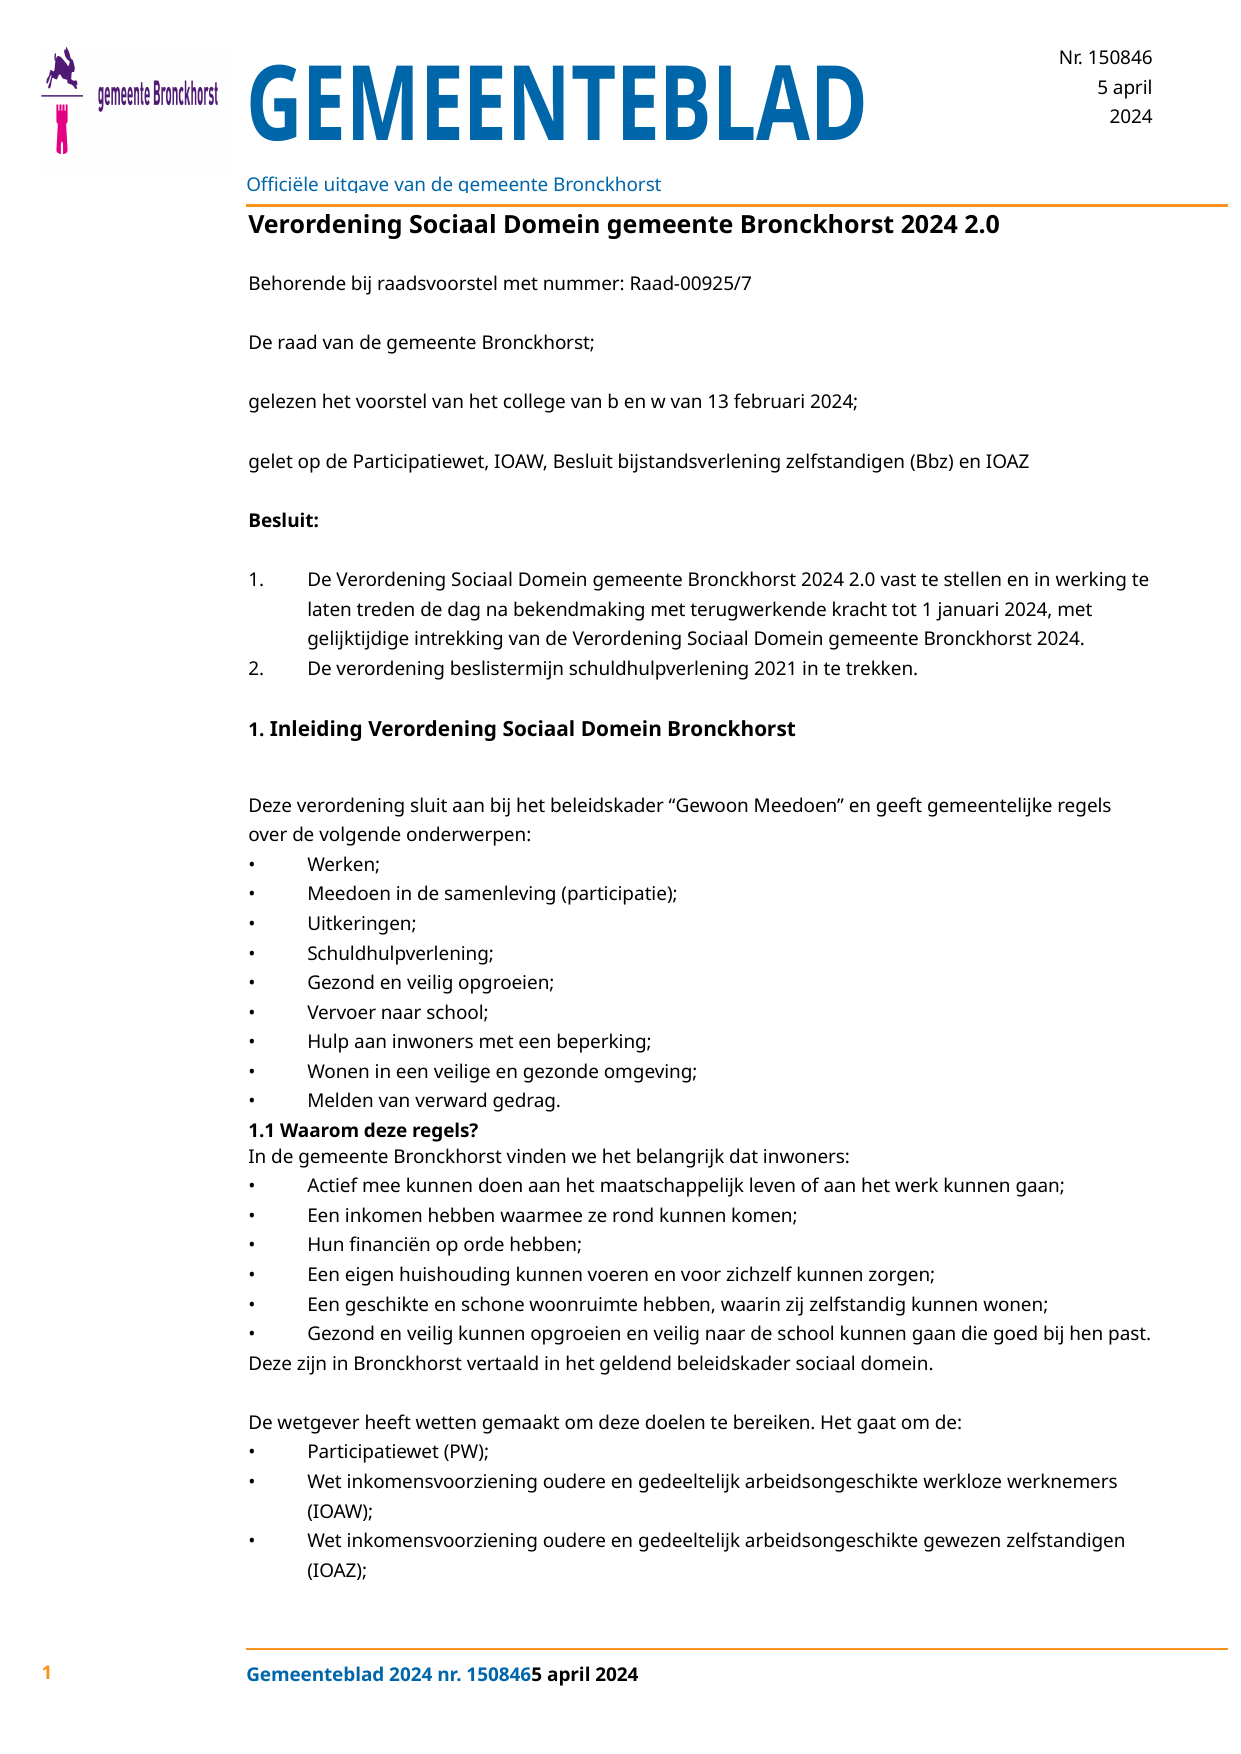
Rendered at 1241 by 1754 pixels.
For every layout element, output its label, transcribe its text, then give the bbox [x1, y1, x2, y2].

list Schuldhulpverlening; [248, 940, 1152, 965]
list Vervoer naar school; [248, 999, 1152, 1024]
list Wet inkomensvoorziening oudere en gedeeltelijk arbeidsongeschikte werkloze werknemers (IOAW); [248, 1468, 1152, 1524]
list Gezond en veilig opgroeien; [248, 969, 1152, 995]
text 1.1 Waarom deze regels? [248, 1117, 1152, 1143]
text Deze verordening sluit aan bij het beleidskader “Gewoon Meedoen” en geeft gemeentelijke regels over de volgende onderwerpen: [248, 792, 1152, 847]
list Wonen in een veilige en gezonde omgeving; [248, 1058, 1152, 1084]
text Verordening Sociaal Domein gemeente Bronckhorst 2024 2.0 [248, 207, 1152, 241]
list Werken; [248, 851, 1152, 877]
text De wetgever heeft wetten gemaakt om deze doelen te bereiken. Het gaat om de: [248, 1409, 1152, 1435]
text 1. Inleiding Verordening Sociaal Domein Bronckhorst [248, 714, 1152, 742]
text De raad van de gemeente Bronckhorst; [248, 329, 1152, 355]
list Hulp aan inwoners met een beperking; [248, 1028, 1152, 1054]
text In de gemeente Bronckhorst vinden we het belangrijk dat inwoners: [248, 1143, 1152, 1169]
list Uitkeringen; [248, 910, 1152, 936]
list Actief mee kunnen doen aan het maatschappelijk leven of aan het werk kunnen gaan; [248, 1172, 1152, 1198]
list Een inkomen hebben waarmee ze rond kunnen komen; [248, 1202, 1152, 1228]
list Meedoen in de samenleving (participatie); [248, 881, 1152, 906]
text Besluit: [248, 507, 1152, 533]
list Hun financiën op orde hebben; [248, 1232, 1152, 1257]
list Wet inkomensvoorziening oudere en gedeeltelijk arbeidsongeschikte gewezen zelfstandigen (IOAZ); [248, 1527, 1152, 1583]
picture [41, 47, 231, 172]
list Een eigen huishouding kunnen voeren en voor zichzelf kunnen zorgen; [248, 1261, 1152, 1287]
list Een geschikte en schone woonruimte hebben, waarin zij zelfstandig kunnen wonen; [248, 1291, 1152, 1317]
list De Verordening Sociaal Domein gemeente Bronckhorst 2024 2.0 vast te stellen en in werking te laten treden de dag na bekendmaking met terugwerkende kracht tot 1 januari 2024, met gelijktijdige intrekking van de Verordening Sociaal Domein gemeente Bronckhorst 2024. [248, 566, 1152, 651]
text gelezen het voorstel van het college van b en w van 13 februari 2024; [248, 389, 1152, 414]
list Melden van verward gedrag. [248, 1088, 1152, 1113]
text gelet op de Participatiewet, IOAW, Besluit bijstandsverlening zelfstandigen (Bbz) en IOAZ [248, 448, 1152, 473]
list De verordening beslistermijn schuldhulpverlening 2021 in te trekken. [248, 655, 1152, 681]
text Behorende bij raadsvoorstel met nummer: Raad-00925/7 [248, 270, 1152, 296]
text Deze zijn in Bronckhorst vertaald in het geldend beleidskader sociaal domein. [248, 1350, 1152, 1376]
list Gezond en veilig kunnen opgroeien en veilig naar de school kunnen gaan die goed bij hen past. [248, 1320, 1152, 1346]
list Participatiewet (PW); [248, 1439, 1152, 1464]
